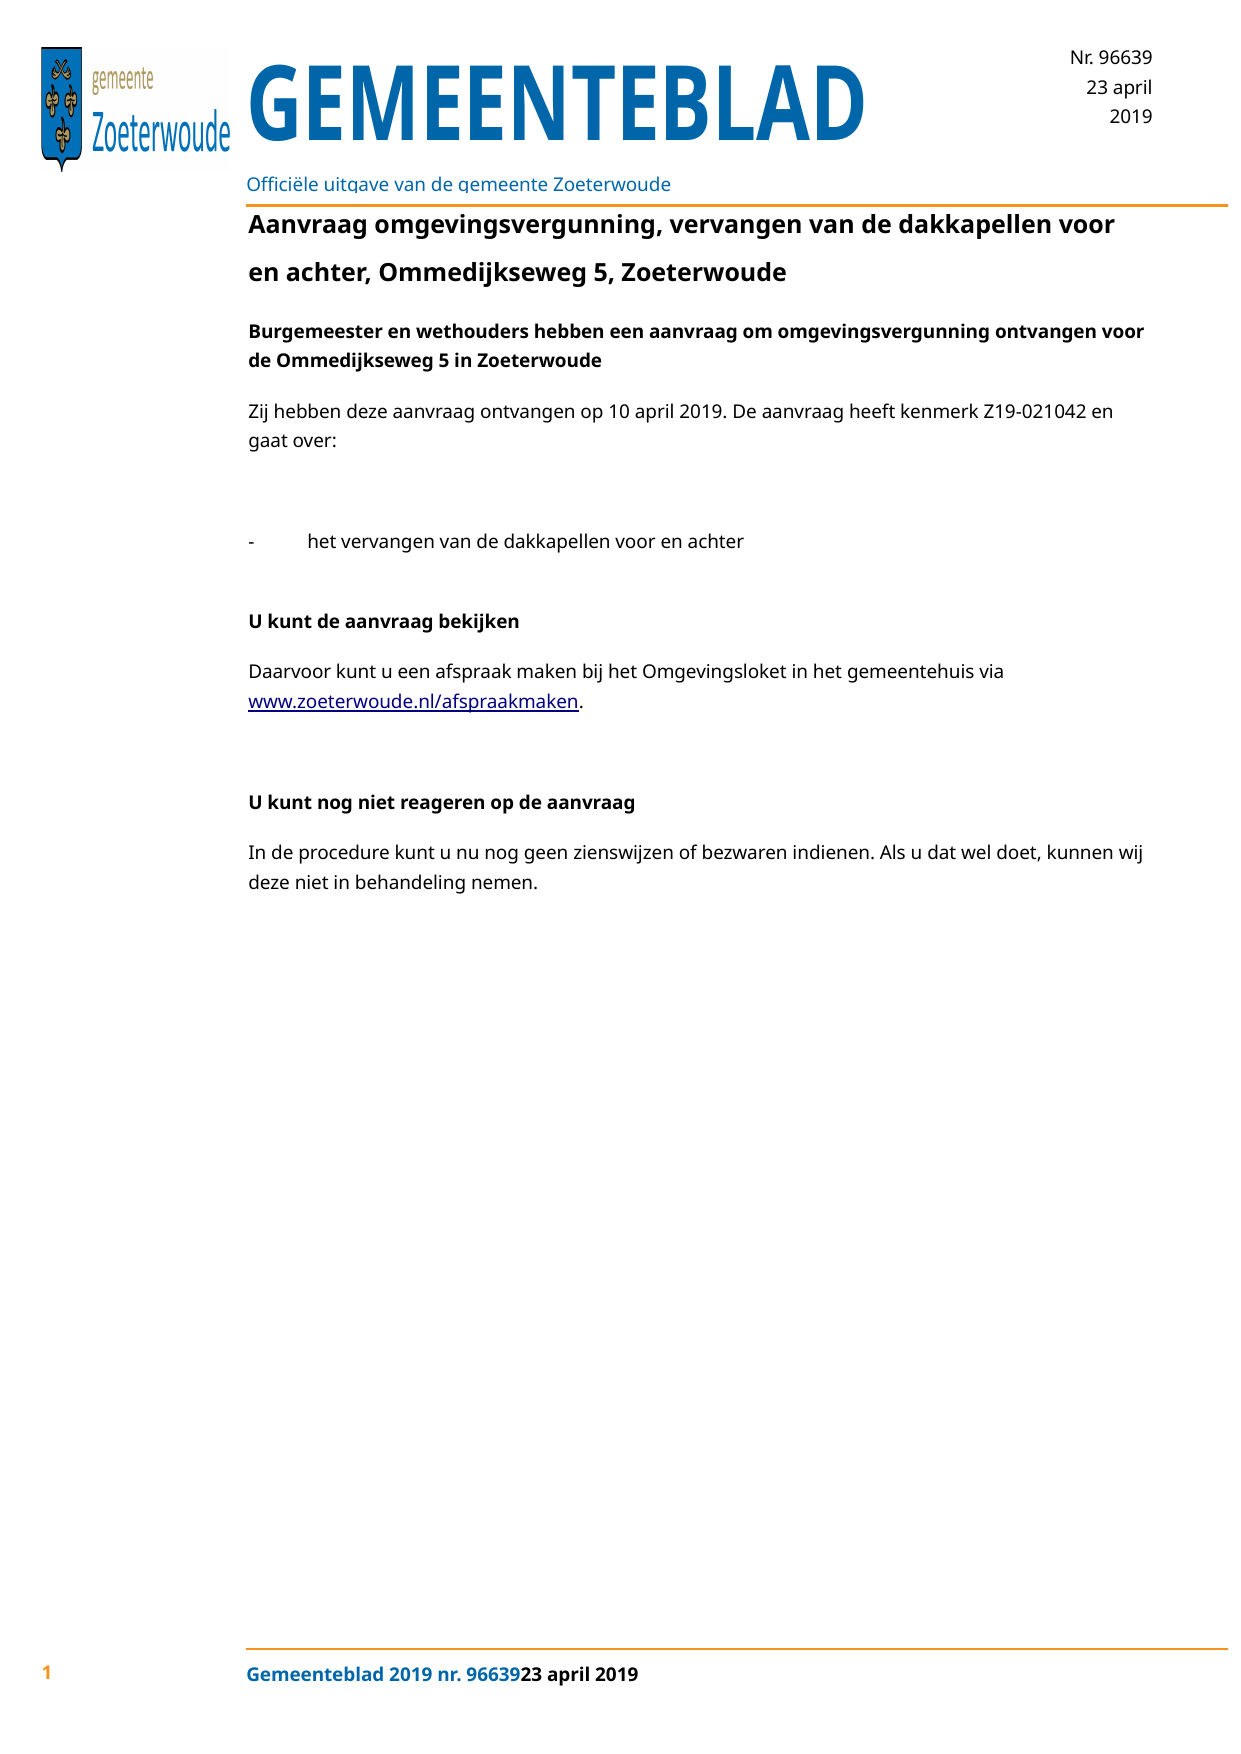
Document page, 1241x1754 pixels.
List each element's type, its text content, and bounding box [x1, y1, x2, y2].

text Daarvoor kunt u een afspraak maken bij het Omgevingsloket in het gemeentehuis via www.zoeterwoude.nl/afspraakmaken. [248, 659, 1152, 714]
text In de procedure kunt u nu nog geen zienswijzen of bezwaren indienen. Als u dat wel doet, kunnen wij deze niet in behandeling nemen. [248, 839, 1152, 895]
picture [41, 47, 231, 172]
text Burgemeester en wethouders hebben een aanvraag om omgevingsvergunning ontvangen voor de Ommedijkseweg 5 in Zoeterwoude [248, 318, 1152, 373]
list het vervangen van de dakkapellen voor en achter [248, 528, 1152, 554]
text U kunt de aanvraag bekijken [248, 608, 1152, 634]
text Zij hebben deze aanvraag ontvangen op 10 april 2019. De aanvraag heeft kenmerk Z19-021042 en gaat over: [248, 398, 1152, 453]
text U kunt nog niet reageren op de aanvraag [248, 789, 1152, 815]
text Aanvraag omgevingsvergunning, vervangen van de dakkapellen voor en achter, Ommedijkseweg 5, Zoeterwoude [248, 207, 1152, 288]
